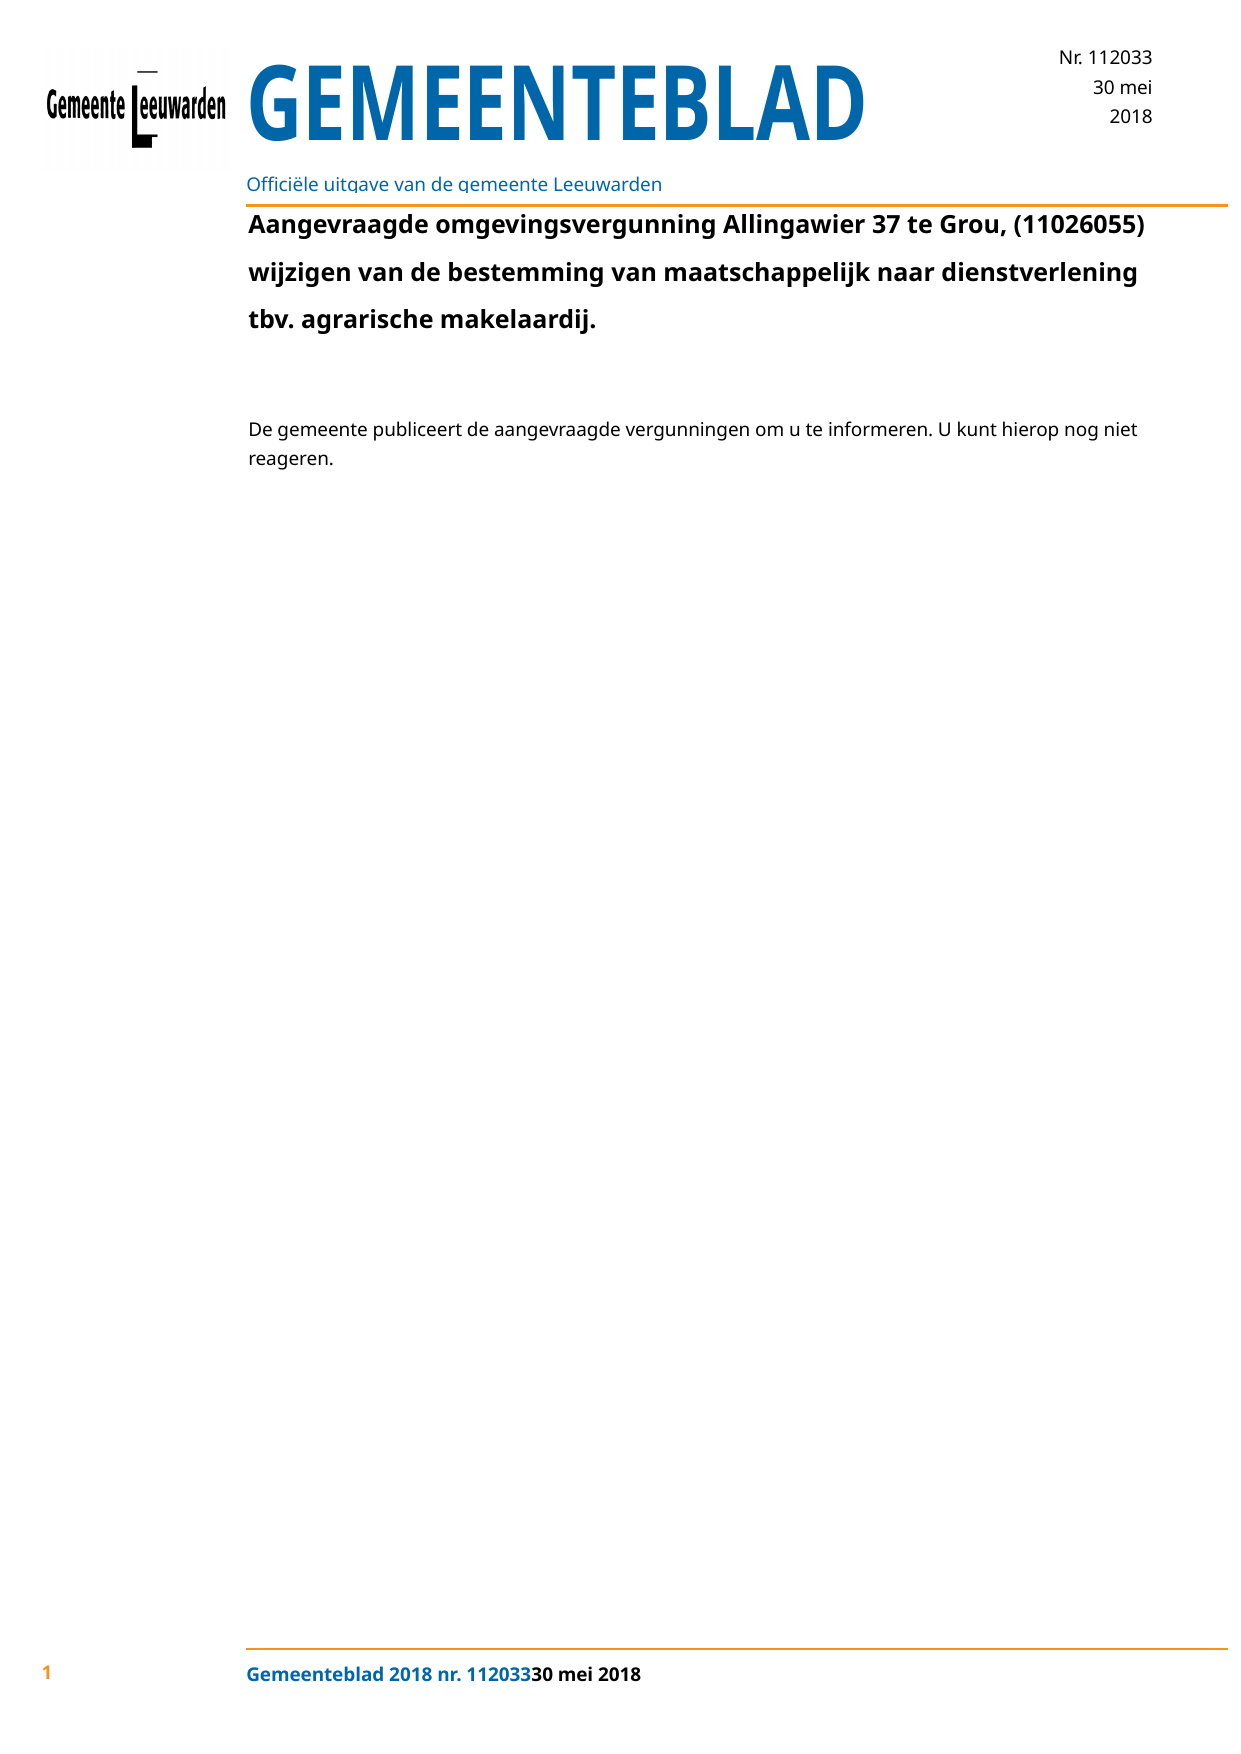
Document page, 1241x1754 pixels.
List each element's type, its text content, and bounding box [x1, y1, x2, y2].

text Aangevraagde omgevingsvergunning Allingawier 37 te Grou, (11026055) wijzigen van de bestemming van maatschappelijk naar dienstverlening tbv. agrarische makelaardij. [248, 207, 1152, 336]
text De gemeente publiceert de aangevraagde vergunningen om u te informeren. U kunt hierop nog niet reageren. [248, 416, 1152, 471]
picture [41, 47, 231, 172]
